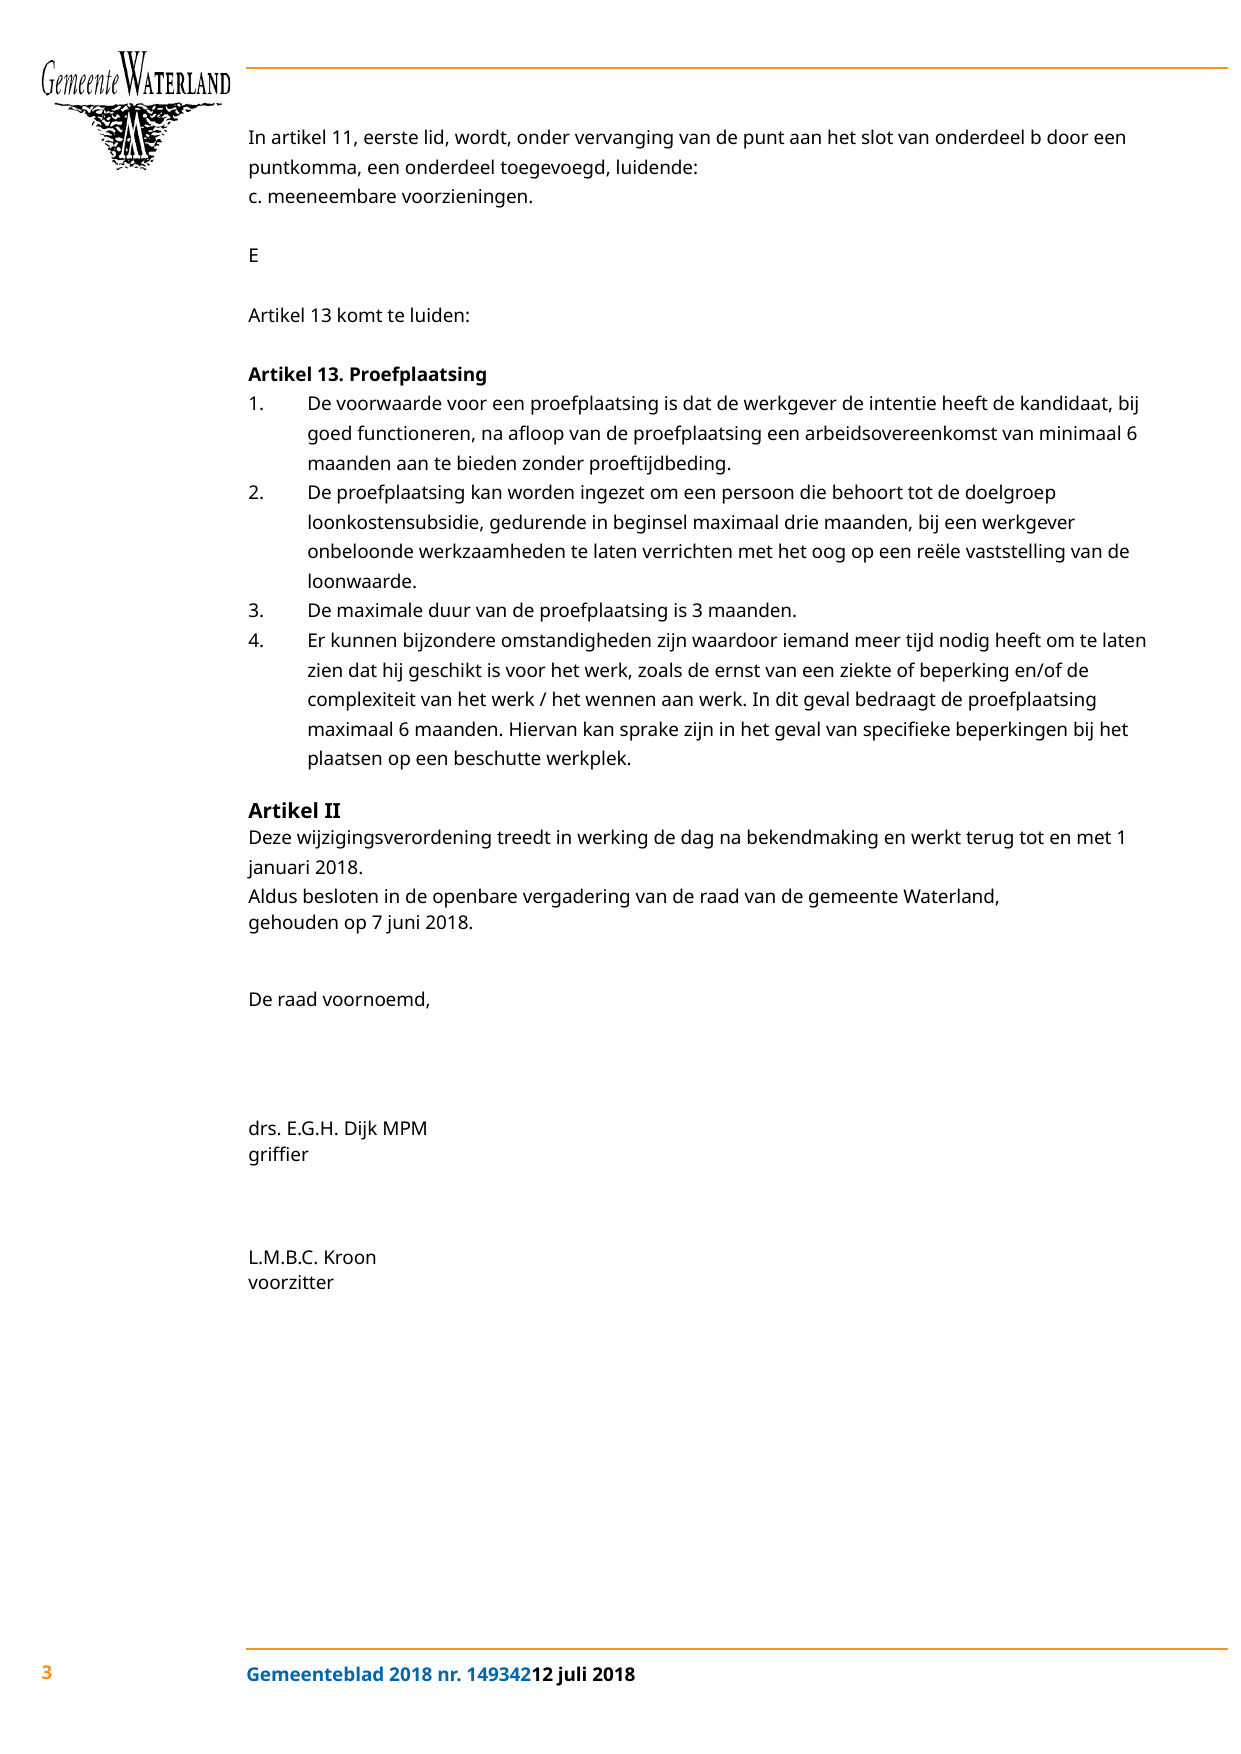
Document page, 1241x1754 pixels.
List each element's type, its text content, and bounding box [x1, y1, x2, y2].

list De voorwaarde voor een proefplaatsing is dat de werkgever de intentie heeft de kandidaat, bij goed functioneren, na afloop van de proefplaatsing een arbeidsovereenkomst van minimaal 6 maanden aan te bieden zonder proeftijdbeding. [248, 391, 1152, 476]
list De maximale duur van de proefplaatsing is 3 maanden. [248, 598, 1152, 623]
text In artikel 11, eerste lid, wordt, onder vervanging van de punt aan het slot van onderdeel b door een puntkomma, een onderdeel toegevoegd, luidende: [248, 124, 1152, 180]
text Artikel II [248, 796, 1152, 824]
list Er kunnen bijzondere omstandigheden zijn waardoor iemand meer tijd nodig heeft om te laten zien dat hij geschikt is voor het werk, zoals de ernst van een ziekte of beperking en/of de complexiteit van het werk / het wennen aan werk. In dit geval bedraagt de proefplaatsing maximaal 6 maanden. Hiervan kan sprake zijn in het geval van specifieke beperkingen bij het plaatsen op een beschutte werkplek. [248, 627, 1152, 771]
text Aldus besloten in de openbare vergadering van de raad van de gemeente Waterland, [248, 884, 1152, 909]
text gehouden op 7 juni 2018. [248, 909, 1152, 935]
text Artikel 13. Proefplaatsing [248, 361, 1152, 387]
text voorzitter [248, 1269, 1152, 1295]
text Artikel 13 komt te luiden: [248, 302, 1152, 328]
text griffier [248, 1141, 1152, 1167]
text E [248, 243, 1152, 268]
text Deze wijzigingsverordening treedt in werking de dag na bekendmaking en werkt terug tot en met 1 januari 2018. [248, 824, 1152, 880]
text De raad voornoemd, [248, 987, 1152, 1012]
text c. meeneembare voorzieningen. [248, 183, 1152, 209]
text drs. E.G.H. Dijk MPM [248, 1115, 1152, 1141]
list De proefplaatsing kan worden ingezet om een persoon die behoort tot de doelgroep loonkostensubsidie, gedurende in beginsel maximaal drie maanden, bij een werkgever onbeloonde werkzaamheden te laten verrichten met het oog op een reële vaststelling van de loonwaarde. [248, 479, 1152, 594]
picture [41, 47, 231, 172]
text L.M.B.C. Kroon [248, 1244, 1152, 1269]
